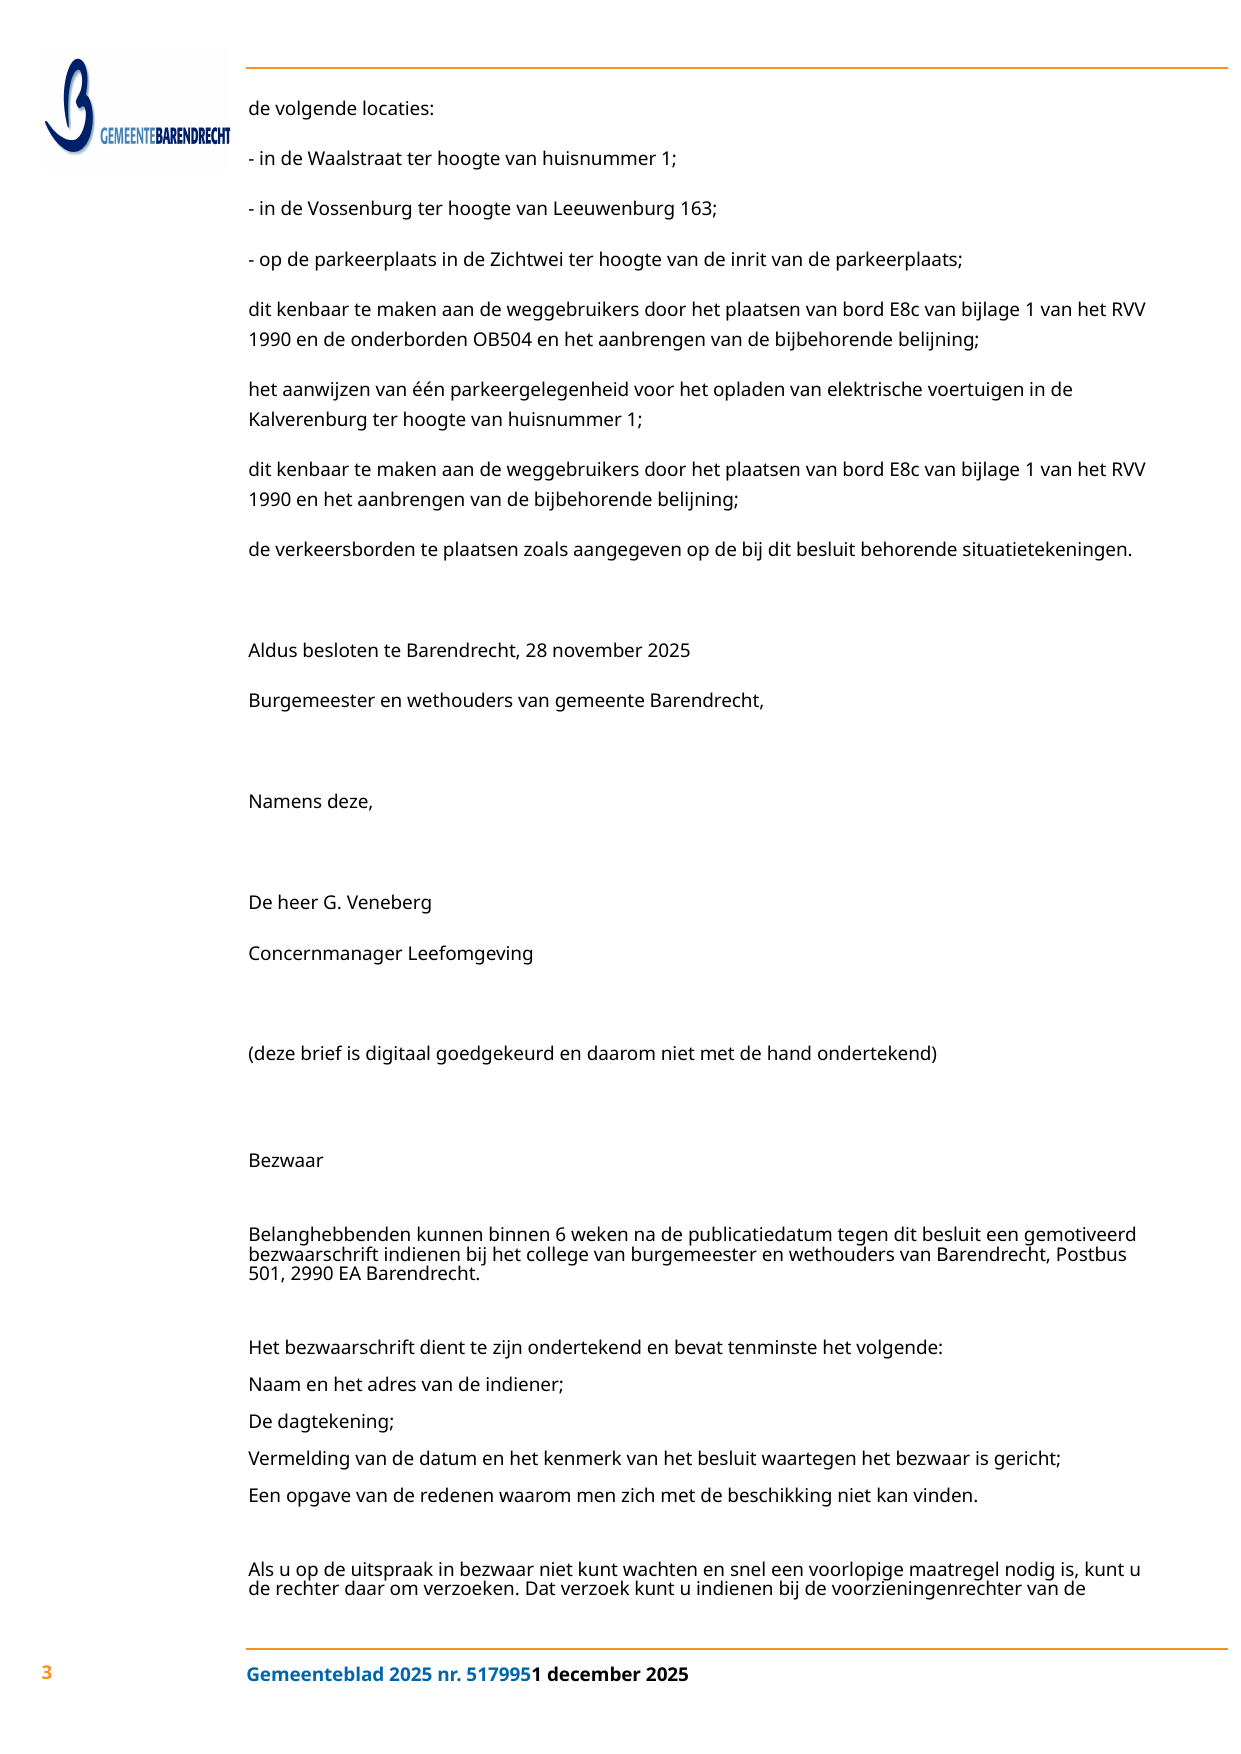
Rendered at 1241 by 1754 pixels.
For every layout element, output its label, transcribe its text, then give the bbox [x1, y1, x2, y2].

text Een opgave van de redenen waarom men zich met de beschikking niet kan vinden. [248, 1487, 1152, 1506]
text Belanghebbenden kunnen binnen 6 weken na de publicatiedatum tegen dit besluit een gemotiveerd bezwaarschrift indienen bij het college van burgemeester en wethouders van Barendrecht, Postbus 501, 2990 EA Barendrecht. [248, 1226, 1152, 1284]
text Het bezwaarschrift dient te zijn ondertekend en bevat tenminste het volgende: [248, 1339, 1152, 1358]
text de verkeersborden te plaatsen zoals aangegeven op de bij dit besluit behorende situatietekeningen. [248, 536, 1152, 562]
text De dagtekening; [248, 1413, 1152, 1432]
text Burgemeester en wethouders van gemeente Barendrecht, [248, 688, 1152, 713]
text dit kenbaar te maken aan de weggebruikers door het plaatsen van bord E8c van bijlage 1 van het RVV 1990 en het aanbrengen van de bijbehorende belijning; [248, 456, 1152, 512]
text dit kenbaar te maken aan de weggebruikers door het plaatsen van bord E8c van bijlage 1 van het RVV 1990 en de onderborden OB504 en het aanbrengen van de bijbehorende belijning; [248, 296, 1152, 352]
text - in de Waalstraat ter hoogte van huisnummer 1; [248, 145, 1152, 171]
text - op de parkeerplaats in de Zichtwei ter hoogte van de inrit van de parkeerplaats; [248, 246, 1152, 272]
text Vermelding van de datum en het kenmerk van het besluit waartegen het bezwaar is gericht; [248, 1450, 1152, 1469]
text - in de Vossenburg ter hoogte van Leeuwenburg 163; [248, 196, 1152, 221]
text Aldus besloten te Barendrecht, 28 november 2025 [248, 637, 1152, 663]
text Bezwaar [248, 1152, 1152, 1172]
picture [41, 47, 231, 172]
text Concernmanager Leefomgeving [248, 940, 1152, 966]
text (deze brief is digitaal goedgekeurd en daarom niet met de hand ondertekend) [248, 1041, 1152, 1066]
text Naam en het adres van de indiener; [248, 1376, 1152, 1395]
text het aanwijzen van één parkeergelegenheid voor het opladen van elektrische voertuigen in de Kalverenburg ter hoogte van huisnummer 1; [248, 376, 1152, 432]
text Als u op de uitspraak in bezwaar niet kunt wachten en snel een voorlopige maatregel nodig is, kunt u de rechter daar om verzoeken. Dat verzoek kunt u indienen bij de voorzieningenrechter van de [248, 1561, 1152, 1599]
text De heer G. Veneberg [248, 889, 1152, 915]
text Namens deze, [248, 788, 1152, 814]
text de volgende locaties: [248, 95, 1152, 121]
